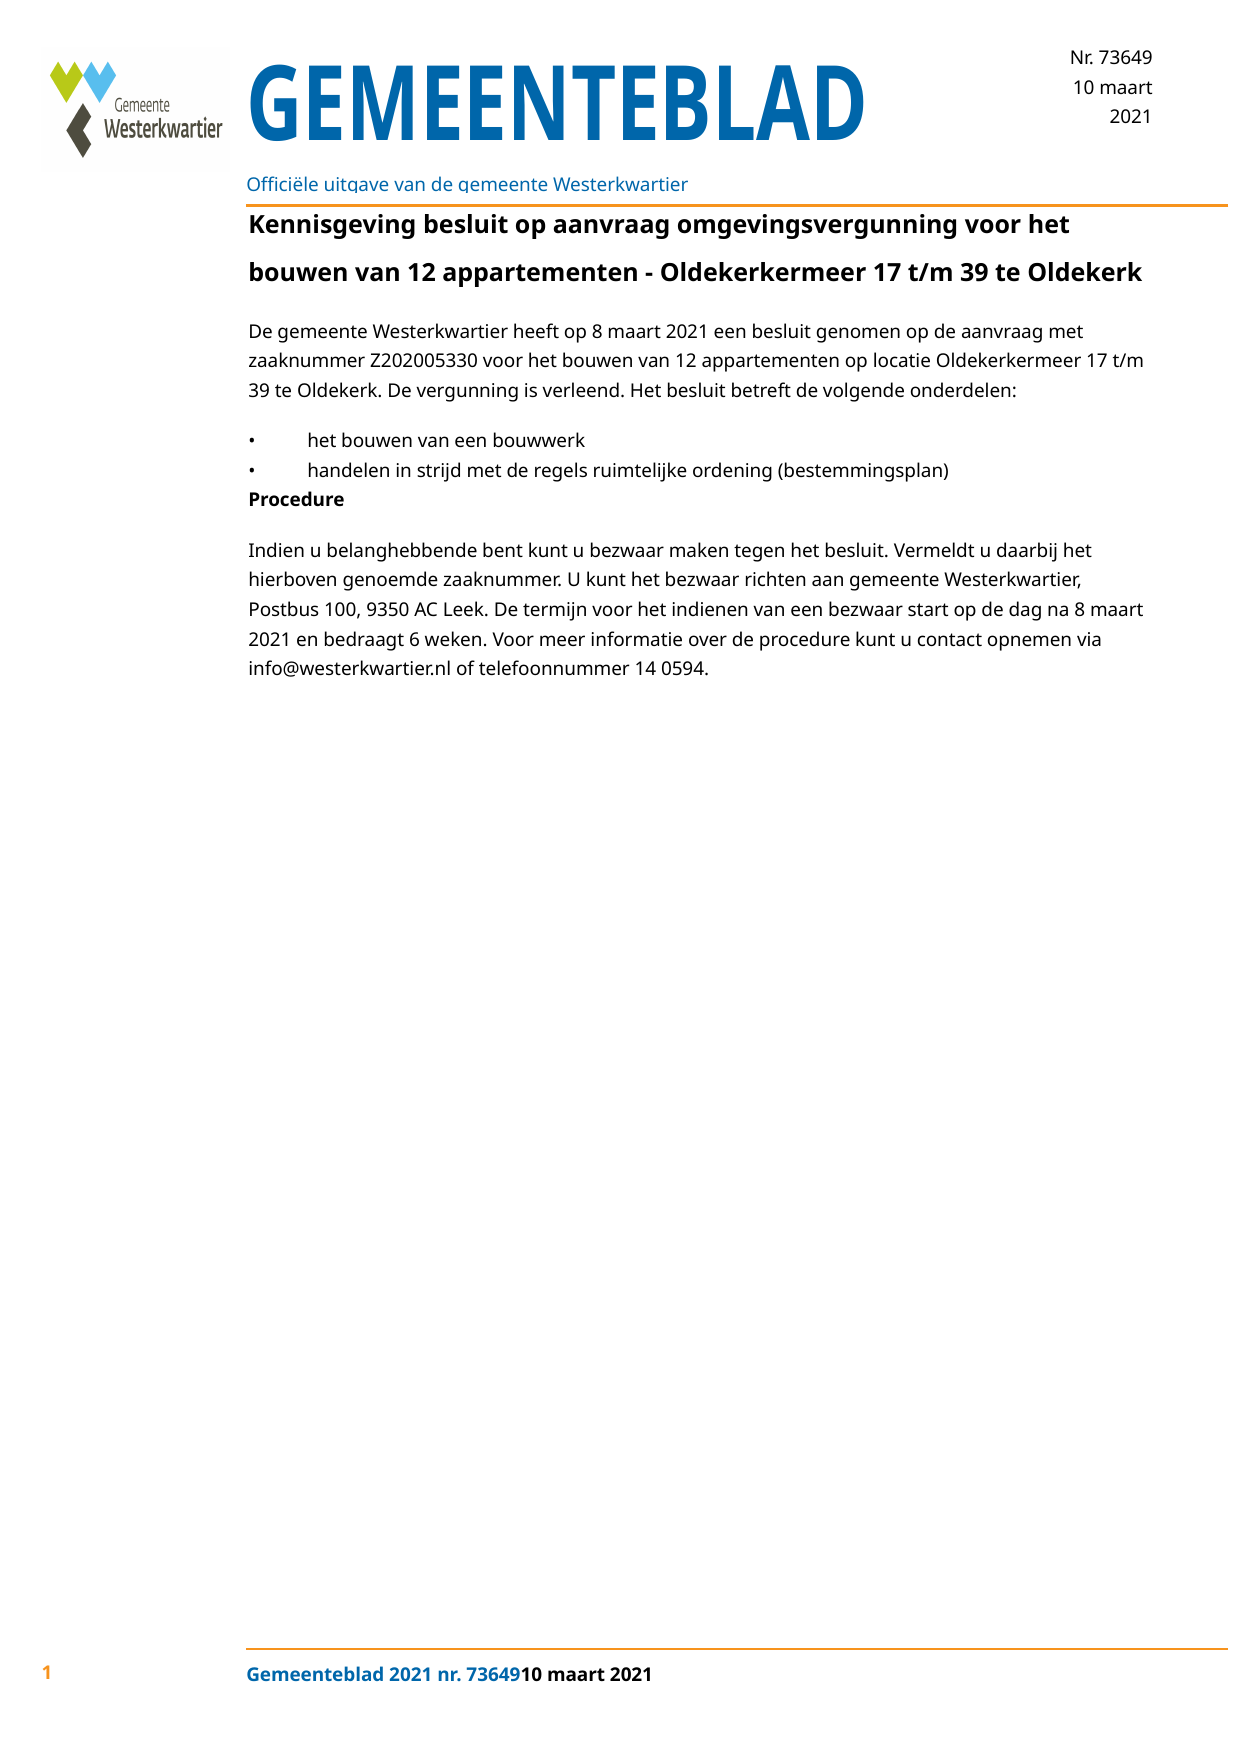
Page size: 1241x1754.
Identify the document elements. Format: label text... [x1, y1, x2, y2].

text Kennisgeving besluit op aanvraag omgevingsvergunning voor het bouwen van 12 appartementen - Oldekerkermeer 17 t/m 39 te Oldekerk [248, 207, 1152, 288]
list het bouwen van een bouwwerk [248, 427, 1152, 453]
picture [41, 47, 231, 172]
list handelen in strijd met de regels ruimtelijke ordening (bestemmingsplan) [248, 457, 1152, 483]
text Procedure [248, 487, 1152, 512]
text De gemeente Westerkwartier heeft op 8 maart 2021 een besluit genomen op de aanvraag met zaaknummer Z202005330 voor het bouwen van 12 appartementen op locatie Oldekerkermeer 17 t/m 39 te Oldekerk. De vergunning is verleend. Het besluit betreft de volgende onderdelen: [248, 318, 1152, 403]
text Indien u belanghebbende bent kunt u bezwaar maken tegen het besluit. Vermeldt u daarbij het hierboven genoemde zaaknummer. U kunt het bezwaar richten aan gemeente Westerkwartier, Postbus 100, 9350 AC Leek. De termijn voor het indienen van een bezwaar start op de dag na 8 maart 2021 en bedraagt 6 weken. Voor meer informatie over de procedure kunt u contact opnemen via info@westerkwartier.nl of telefoonnummer 14 0594. [248, 537, 1152, 681]
